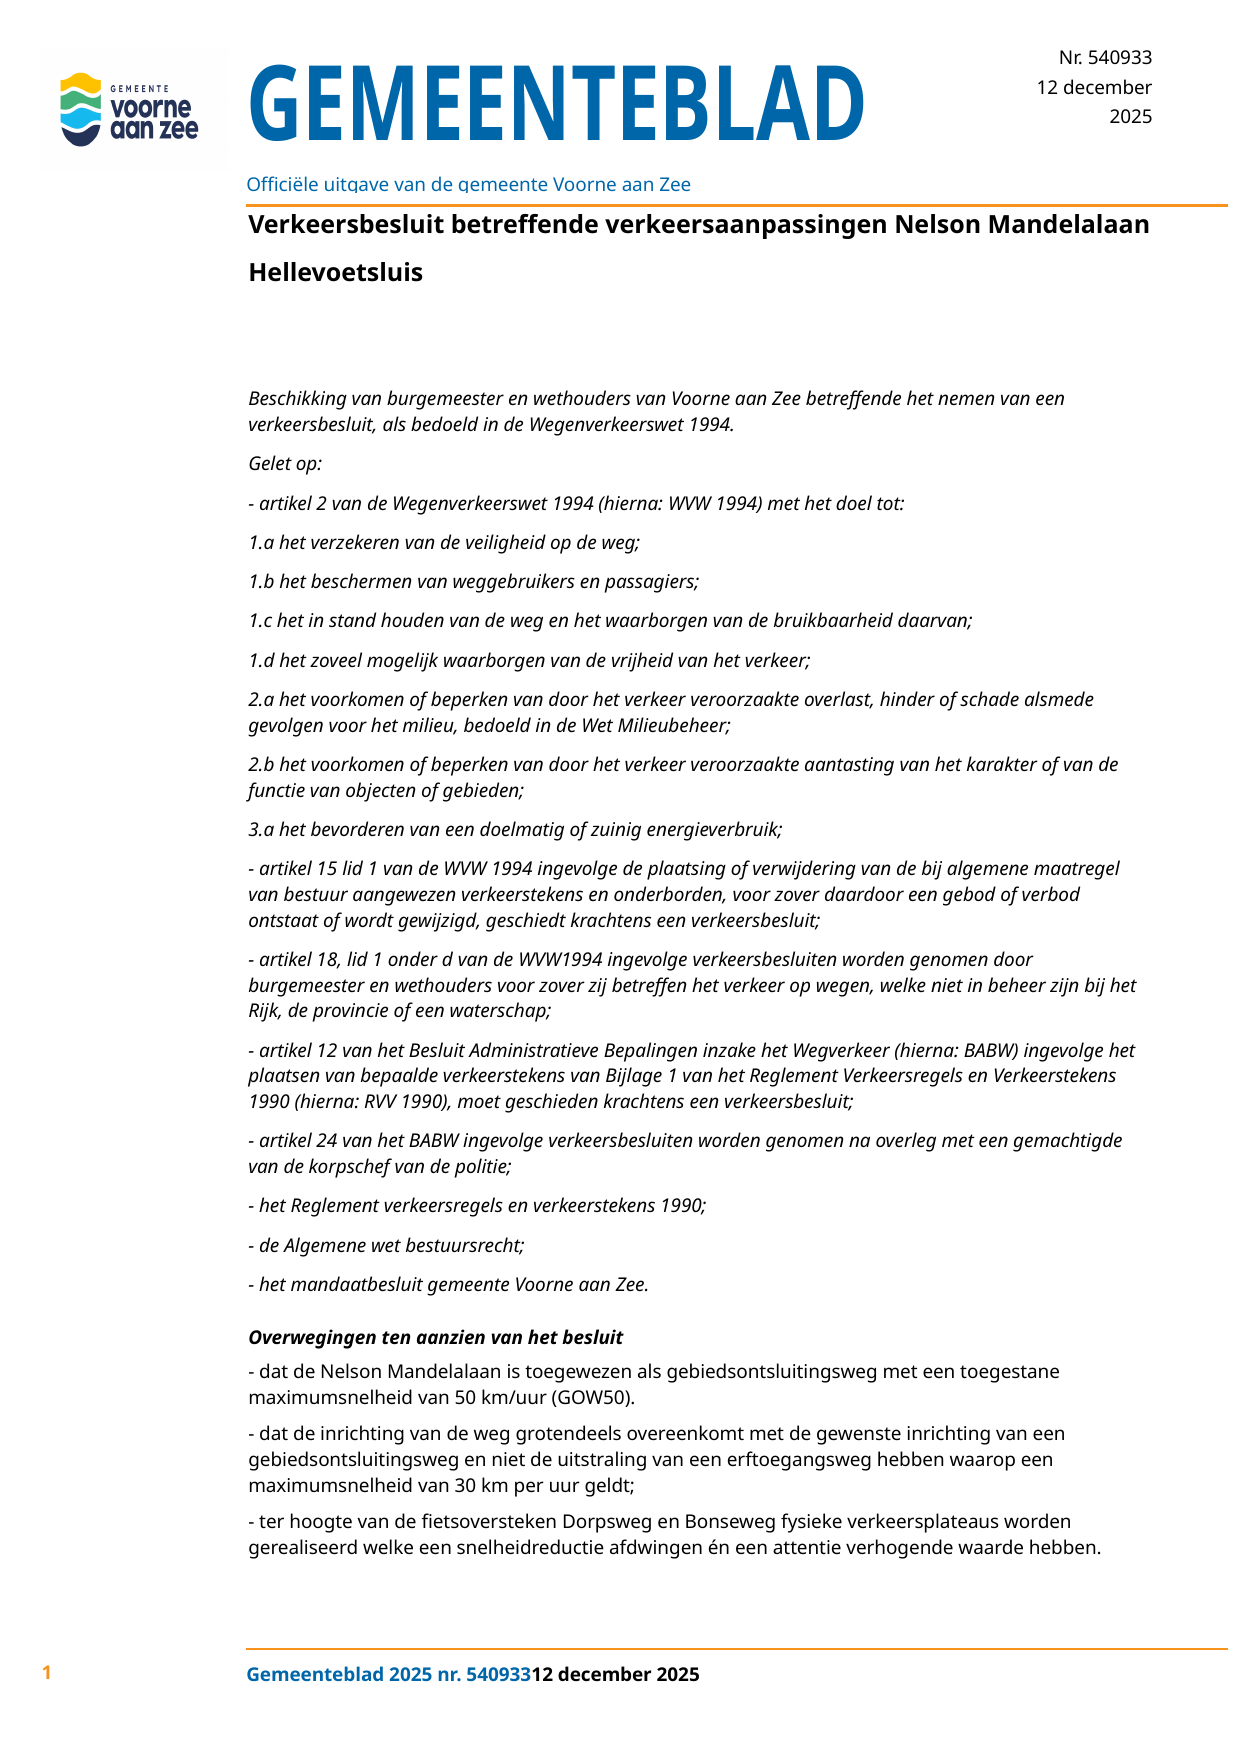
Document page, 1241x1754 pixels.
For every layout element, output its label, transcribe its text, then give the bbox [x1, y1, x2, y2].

text - het Reglement verkeersregels en verkeerstekens 1990; [248, 1193, 1152, 1218]
picture [41, 47, 231, 172]
text 1.c het in stand houden van de weg en het waarborgen van de bruikbaarheid daarvan; [248, 608, 1152, 633]
text - dat de inrichting van de weg grotendeels overeenkomt met de gewenste inrichting van een gebiedsontsluitingsweg en niet de uitstraling van een erftoegangsweg hebben waarop een maximumsnelheid van 30 km per uur geldt; [248, 1421, 1152, 1498]
text 1.d het zoveel mogelijk waarborgen van de vrijheid van het verkeer; [248, 647, 1152, 673]
text - de Algemene wet bestuursrecht; [248, 1232, 1152, 1258]
text - ter hoogte van de fietsoversteken Dorpsweg en Bonseweg fysieke verkeersplateaus worden gerealiseerd welke een snelheidreductie afdwingen én een attentie verhogende waarde hebben. [248, 1509, 1152, 1560]
text - het mandaatbesluit gemeente Voorne aan Zee. [248, 1271, 1152, 1297]
text 2.b het voorkomen of beperken van door het verkeer veroorzaakte aantasting van het karakter of van de functie van objecten of gebieden; [248, 751, 1152, 803]
text - artikel 2 van de Wegenverkeerswet 1994 (hierna: WVW 1994) met het doel tot: [248, 490, 1152, 516]
text - artikel 15 lid 1 van de WVW 1994 ingevolge de plaatsing of verwijdering van de bij algemene maatregel van bestuur aangewezen verkeerstekens en onderborden, voor zover daardoor een gebod of verbod ontstaat of wordt gewijzigd, geschiedt krachtens een verkeersbesluit; [248, 856, 1152, 933]
text Gelet op: [248, 451, 1152, 476]
text 2.a het voorkomen of beperken van door het verkeer veroorzaakte overlast, hinder of schade alsmede gevolgen voor het milieu, bedoeld in de Wet Milieubeheer; [248, 686, 1152, 738]
text 1.b het beschermen van weggebruikers en passagiers; [248, 568, 1152, 594]
text - artikel 24 van het BABW ingevolge verkeersbesluiten worden genomen na overleg met een gemachtigde van de korpschef van de politie; [248, 1128, 1152, 1179]
text - dat de Nelson Mandelalaan is toegewezen als gebiedsontsluitingsweg met een toegestane maximumsnelheid van 50 km/uur (GOW50). [248, 1358, 1152, 1409]
text - artikel 12 van het Besluit Administratieve Bepalingen inzake het Wegverkeer (hierna: BABW) ingevolge het plaatsen van bepaalde verkeerstekens van Bijlage 1 van het Reglement Verkeersregels en Verkeerstekens 1990 (hierna: RVV 1990), moet geschieden krachtens een verkeersbesluit; [248, 1037, 1152, 1114]
text 1.a het verzekeren van de veiligheid op de weg; [248, 529, 1152, 555]
text Verkeersbesluit betreffende verkeersaanpassingen Nelson Mandelalaan Hellevoetsluis [248, 207, 1152, 288]
text Beschikking van burgemeester en wethouders van Voorne aan Zee betreffende het nemen van een verkeersbesluit, als bedoeld in de Wegenverkeerswet 1994. [248, 386, 1152, 437]
text 3.a het bevorderen van een doelmatig of zuinig energieverbruik; [248, 816, 1152, 842]
text Overwegingen ten aanzien van het besluit [248, 1324, 1152, 1350]
text - artikel 18, lid 1 onder d van de WVW1994 ingevolge verkeersbesluiten worden genomen door burgemeester en wethouders voor zover zij betreffen het verkeer op wegen, welke niet in beheer zijn bij het Rijk, de provincie of een waterschap; [248, 946, 1152, 1023]
